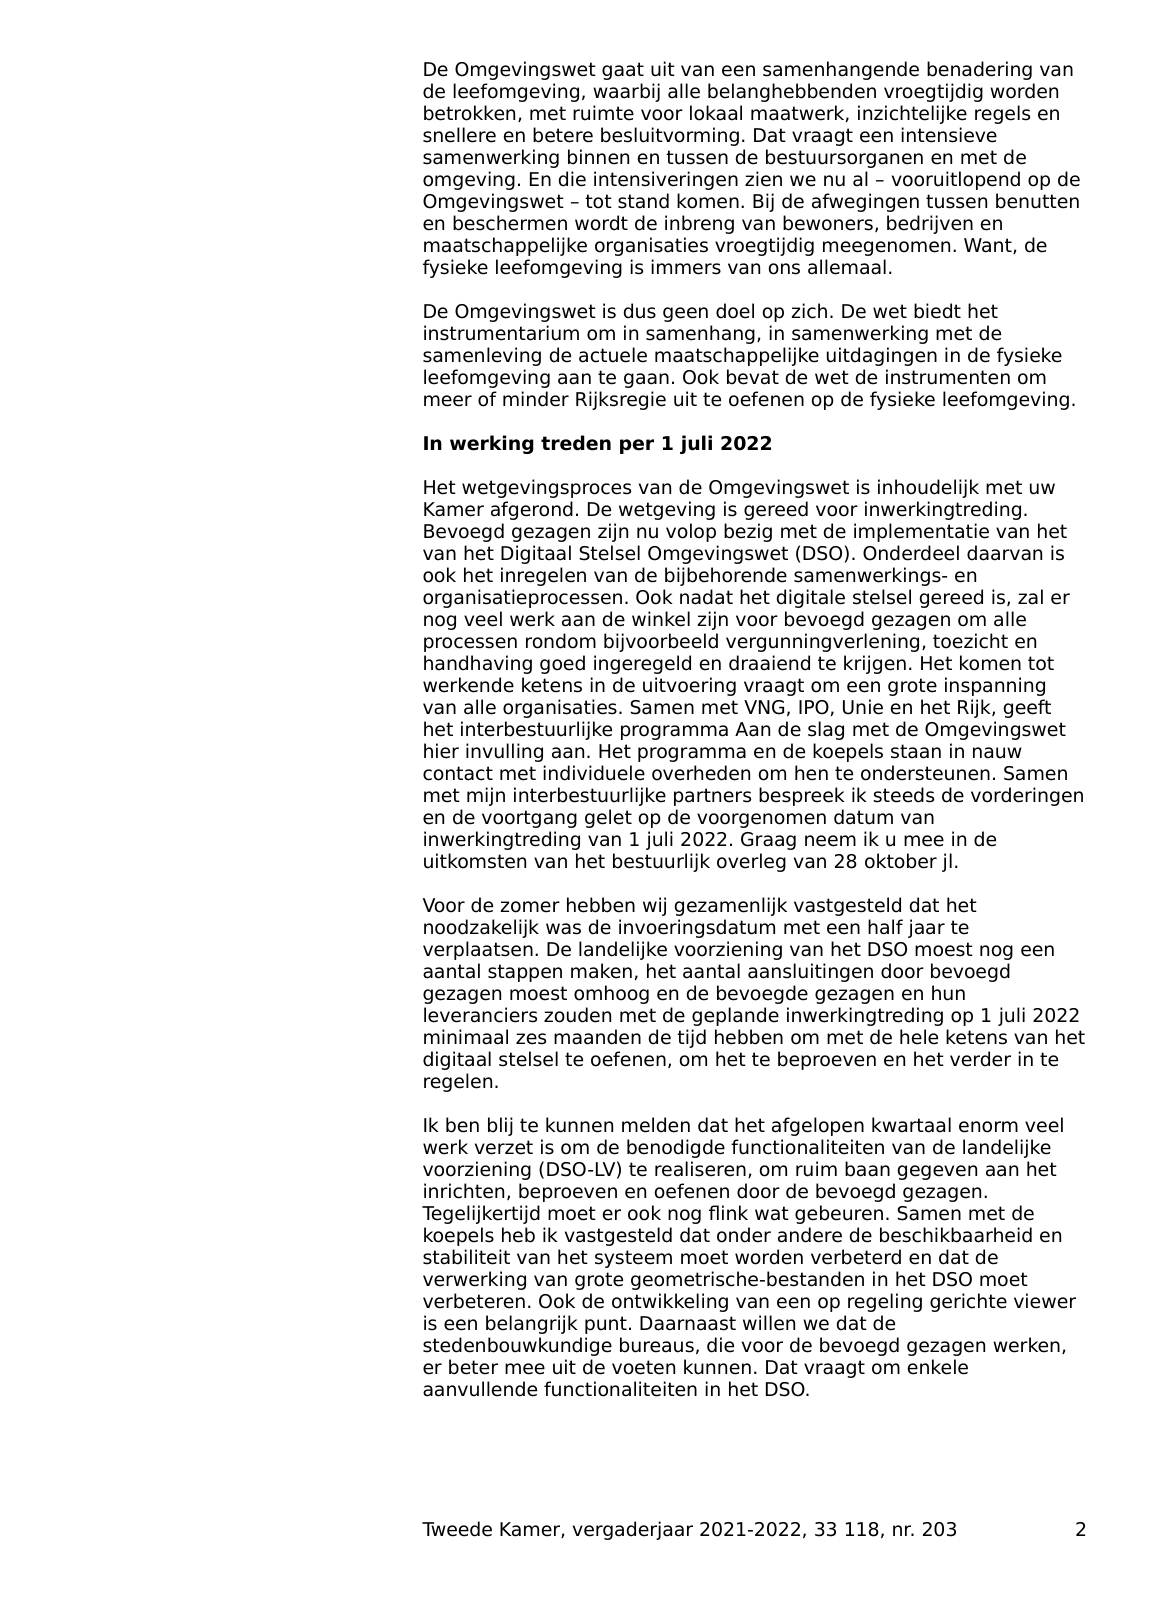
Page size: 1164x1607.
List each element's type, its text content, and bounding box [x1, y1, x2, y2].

text Het wetgevingsproces van de Omgevingswet is inhoudelijk met uw Kamer afgerond. De wetgeving is gereed voor inwerkingtreding. Bevoegd gezagen zijn nu volop bezig met de implementatie van het van het Digitaal Stelsel Omgevingswet (DSO). Onderdeel daarvan is ook het inregelen van de bijbehorende samenwerkings- en organisatieprocessen. Ook nadat het digitale stelsel gereed is, zal er nog veel werk aan de winkel zijn voor bevoegd gezagen om alle processen rondom bijvoorbeeld vergunningverlening, toezicht en handhaving goed ingeregeld en draaiend te krijgen. Het komen tot werkende ketens in de uitvoering vraagt om een grote inspanning van alle organisaties. Samen met VNG, IPO, Unie en het Rijk, geeft het interbestuurlijke programma Aan de slag met de Omgevingswet hier invulling aan. Het programma en de koepels staan in nauw contact met individuele overheden om hen te ondersteunen. Samen met mijn interbestuurlijke partners bespreek ik steeds de vorderingen en de voortgang gelet op de voorgenomen datum van inwerkingtreding van 1 juli 2022. Graag neem ik u mee in de uitkomsten van het bestuurlijk overleg van 28 oktober jl. [422, 477, 1087, 873]
text Ik ben blij te kunnen melden dat het afgelopen kwartaal enorm veel werk verzet is om de benodigde functionaliteiten van de landelijke voorziening (DSO-LV) te realiseren, om ruim baan gegeven aan het inrichten, beproeven en oefenen door de bevoegd gezagen. Tegelijkertijd moet er ook nog flink wat gebeuren. Samen met de koepels heb ik vastgesteld dat onder andere de beschikbaarheid en stabiliteit van het systeem moet worden verbeterd en dat de verwerking van grote geometrische-bestanden in het DSO moet verbeteren. Ook de ontwikkeling van een op regeling gerichte viewer is een belangrijk punt. Daarnaast willen we dat de stedenbouwkundige bureaus, die voor de bevoegd gezagen werken, er beter mee uit de voeten kunnen. Dat vraagt om enkele aanvullende functionaliteiten in het DSO. [422, 1115, 1087, 1401]
subtitle In werking treden per 1 juli 2022 [422, 433, 1087, 455]
text De Omgevingswet gaat uit van een samenhangende benadering van de leefomgeving, waarbij alle belanghebbenden vroegtijdig worden betrokken, met ruimte voor lokaal maatwerk, inzichtelijke regels en snellere en betere besluitvorming. Dat vraagt een intensieve samenwerking binnen en tussen de bestuursorganen en met de omgeving. En die intensiveringen zien we nu al – vooruitlopend op de Omgevingswet – tot stand komen. Bij de afwegingen tussen benutten en beschermen wordt de inbreng van bewoners, bedrijven en maatschappelijke organisaties vroegtijdig meegenomen. Want, de fysieke leefomgeving is immers van ons allemaal. [422, 59, 1087, 279]
text Voor de zomer hebben wij gezamenlijk vastgesteld dat het noodzakelijk was de invoeringsdatum met een half jaar te verplaatsen. De landelijke voorziening van het DSO moest nog een aantal stappen maken, het aantal aansluitingen door bevoegd gezagen moest omhoog en de bevoegde gezagen en hun leveranciers zouden met de geplande inwerkingtreding op 1 juli 2022 minimaal zes maanden de tijd hebben om met de hele ketens van het digitaal stelsel te oefenen, om het te beproeven en het verder in te regelen. [422, 895, 1087, 1093]
text De Omgevingswet is dus geen doel op zich. De wet biedt het instrumentarium om in samenhang, in samenwerking met de samenleving de actuele maatschappelijke uitdagingen in de fysieke leefomgeving aan te gaan. Ook bevat de wet de instrumenten om meer of minder Rijksregie uit te oefenen op de fysieke leefomgeving. [422, 301, 1087, 411]
